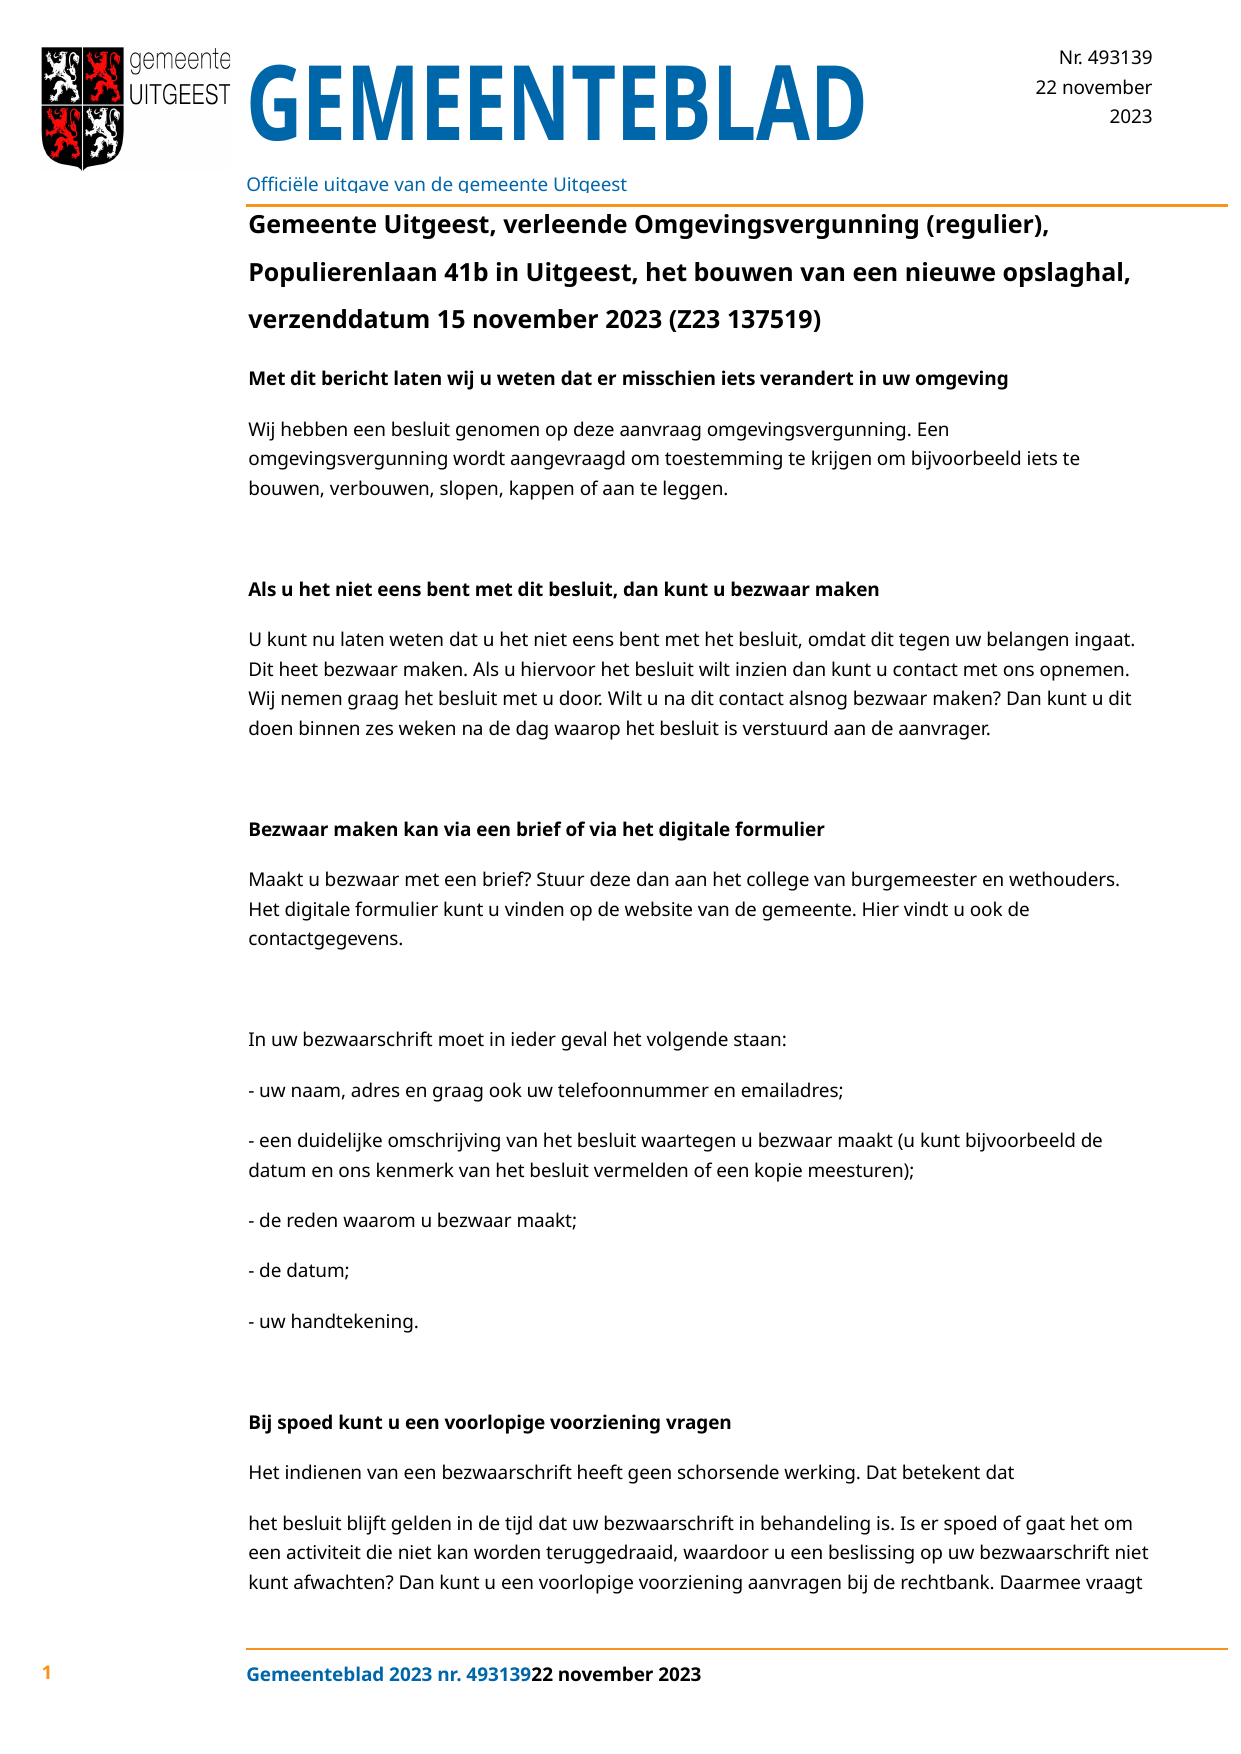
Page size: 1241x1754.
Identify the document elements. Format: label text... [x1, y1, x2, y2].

text - de datum; [248, 1258, 1152, 1283]
text - uw naam, adres en graag ook uw telefoonnummer en emailadres; [248, 1077, 1152, 1102]
text Gemeente Uitgeest, verleende Omgevingsvergunning (regulier), Populierenlaan 41b in Uitgeest, het bouwen van een nieuwe opslaghal, verzenddatum 15 november 2023 (Z23 137519) [248, 207, 1152, 336]
text Bij spoed kunt u een voorlopige voorziening vragen [248, 1409, 1152, 1434]
text - de reden waarom u bezwaar maakt; [248, 1207, 1152, 1233]
text het besluit blijft gelden in de tijd dat uw bezwaarschrift in behandeling is. Is er spoed of gaat het om een activiteit die niet kan worden teruggedraaid, waardoor u een beslissing op uw bezwaarschrift niet kunt afwachten? Dan kunt u een voorlopige voorziening aanvragen bij de rechtbank. Daarmee vraagt [248, 1510, 1152, 1594]
text Met dit bericht laten wij u weten dat er misschien iets verandert in uw omgeving [248, 366, 1152, 391]
text Wij hebben een besluit genomen op deze aanvraag omgevingsvergunning. Een omgevingsvergunning wordt aangevraagd om toestemming te krijgen om bijvoorbeeld iets te bouwen, verbouwen, slopen, kappen of aan te leggen. [248, 416, 1152, 501]
text Als u het niet eens bent met dit besluit, dan kunt u bezwaar maken [248, 576, 1152, 602]
text In uw bezwaarschrift moet in ieder geval het volgende staan: [248, 1026, 1152, 1052]
text Het indienen van een bezwaarschrift heeft geen schorsende werking. Dat betekent dat [248, 1459, 1152, 1485]
text Bezwaar maken kan via een brief of via het digitale formulier [248, 816, 1152, 842]
text - een duidelijke omschrijving van het besluit waartegen u bezwaar maakt (u kunt bijvoorbeeld de datum en ons kenmerk van het besluit vermelden of een kopie meesturen); [248, 1127, 1152, 1182]
text U kunt nu laten weten dat u het niet eens bent met het besluit, omdat dit tegen uw belangen ingaat. Dit heet bezwaar maken. Als u hiervoor het besluit wilt inzien dan kunt u contact met ons opnemen. Wij nemen graag het besluit met u door. Wilt u na dit contact alsnog bezwaar maken? Dan kunt u dit doen binnen zes weken na de dag waarop het besluit is verstuurd aan de aanvrager. [248, 626, 1152, 741]
text - uw handtekening. [248, 1308, 1152, 1334]
picture [41, 47, 231, 172]
text Maakt u bezwaar met een brief? Stuur deze dan aan het college van burgemeester en wethouders. Het digitale formulier kunt u vinden op de website van de gemeente. Hier vindt u ook de contactgegevens. [248, 866, 1152, 951]
